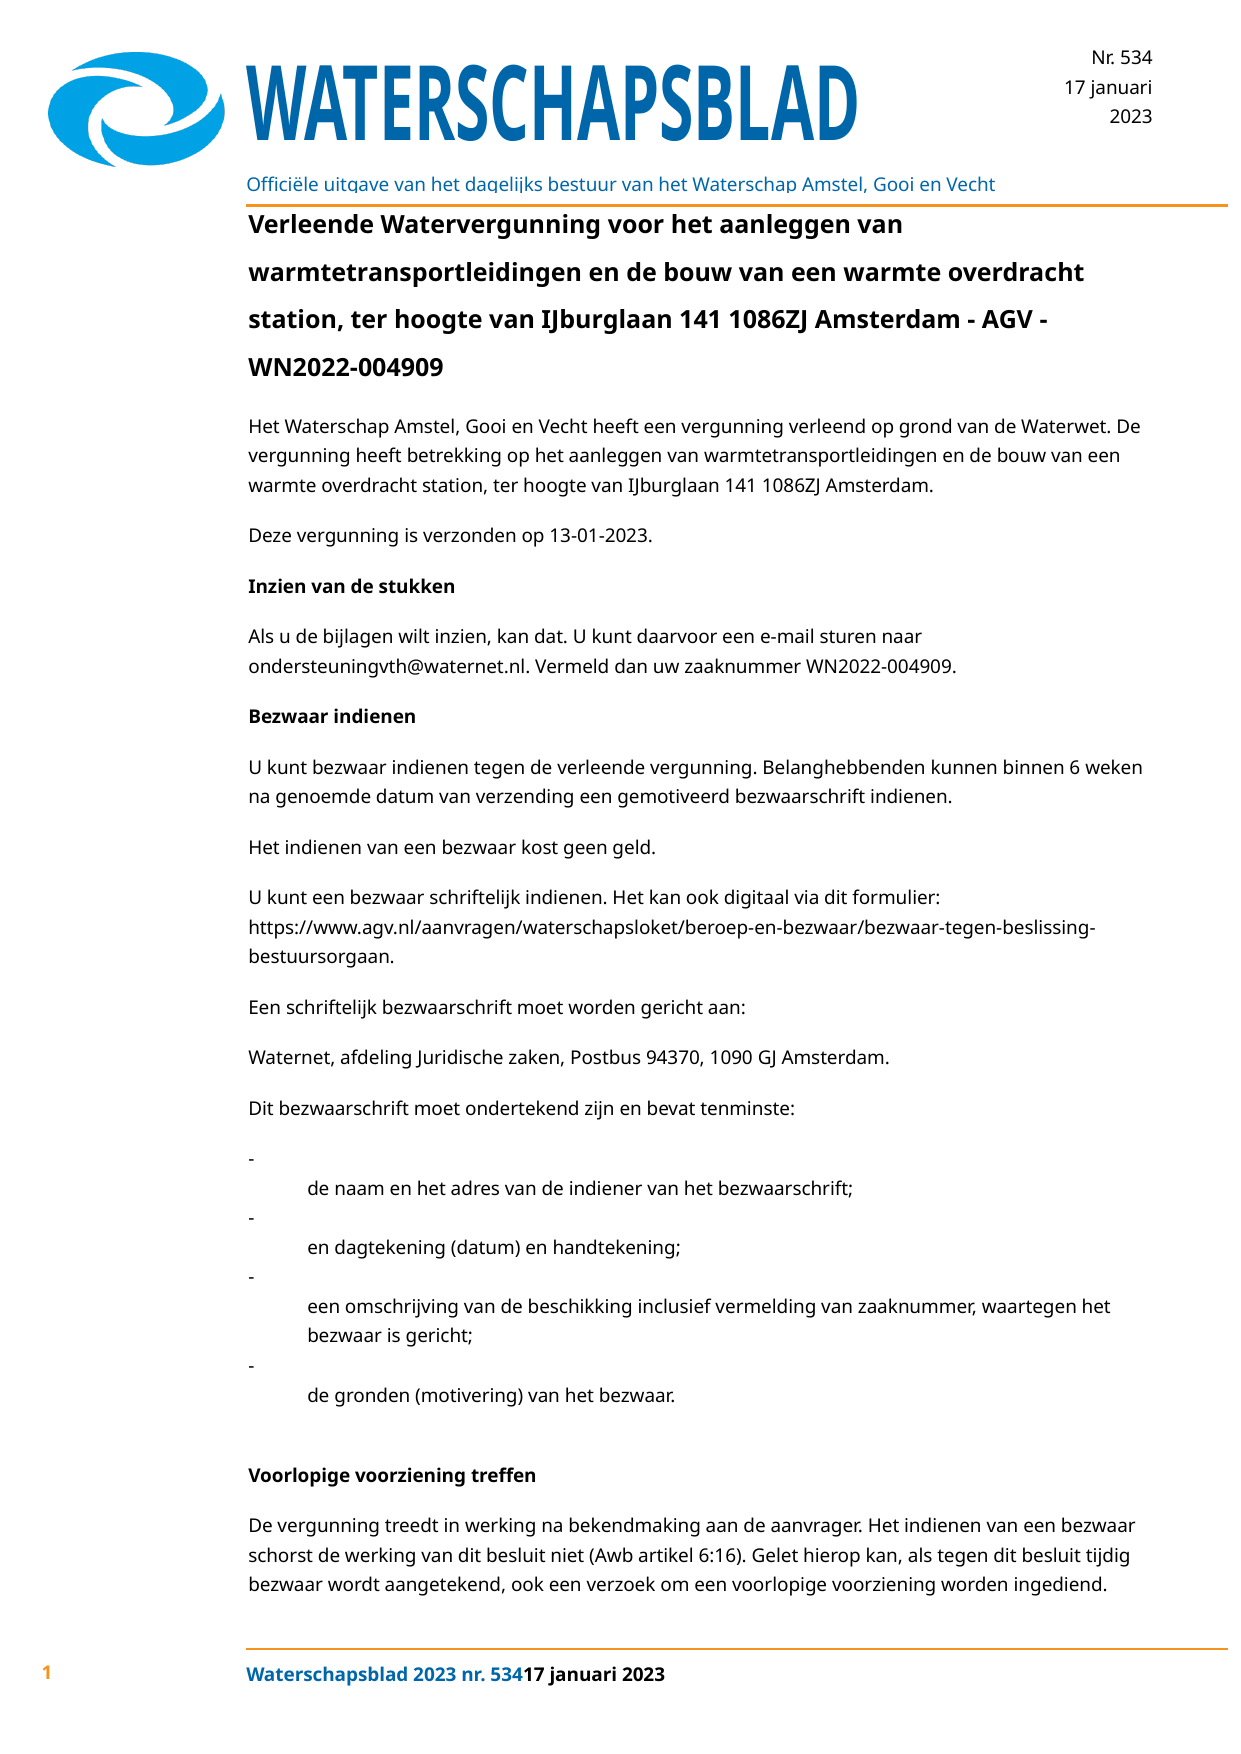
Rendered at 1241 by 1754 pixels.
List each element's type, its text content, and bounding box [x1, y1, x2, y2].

text De vergunning treedt in werking na bekendmaking aan de aanvrager. Het indienen van een bezwaar schorst de werking van dit besluit niet (Awb artikel 6:16). Gelet hierop kan, als tegen dit besluit tijdig bezwaar wordt aangetekend, ook een verzoek om een voorlopige voorziening worden ingediend. [248, 1512, 1152, 1597]
text Dit bezwaarschrift moet ondertekend zijn en bevat tenminste: [248, 1095, 1152, 1121]
text U kunt bezwaar indienen tegen de verleende vergunning. Belanghebbenden kunnen binnen 6 weken na genoemde datum van verzending een gemotiveerd bezwaarschrift indienen. [248, 754, 1152, 809]
text Als u de bijlagen wilt inzien, kan dat. U kunt daarvoor een e-mail sturen naar ondersteuningvth@waternet.nl. Vermeld dan uw zaaknummer WN2022-004909. [248, 623, 1152, 679]
text Bezwaar indienen [248, 703, 1152, 729]
list de naam en het adres van de indiener van het bezwaarschrift; [248, 1175, 1152, 1201]
text Verleende Watervergunning voor het aanleggen van warmtetransportleidingen en de bouw van een warmte overdracht station, ter hoogte van IJburglaan 141 1086ZJ Amsterdam - AGV - WN2022-004909 [248, 207, 1152, 384]
text Voorlopige voorziening treffen [248, 1462, 1152, 1488]
picture [41, 47, 231, 172]
list een omschrijving van de beschikking inclusief vermelding van zaaknummer, waartegen het bezwaar is gericht; [248, 1293, 1152, 1348]
text Waternet, afdeling Juridische zaken, Postbus 94370, 1090 GJ Amsterdam. [248, 1044, 1152, 1070]
text Een schriftelijk bezwaarschrift moet worden gericht aan: [248, 994, 1152, 1020]
text Inzien van de stukken [248, 573, 1152, 599]
text Het Waterschap Amstel, Gooi en Vecht heeft een vergunning verleend op grond van de Waterwet. De vergunning heeft betrekking op het aanleggen van warmtetransportleidingen en de bouw van een warmte overdracht station, ter hoogte van IJburglaan 141 1086ZJ Amsterdam. [248, 413, 1152, 498]
list de gronden (motivering) van het bezwaar. [248, 1382, 1152, 1408]
text U kunt een bezwaar schriftelijk indienen. Het kan ook digitaal via dit formulier: https://www.agv.nl/aanvragen/waterschapsloket/beroep-en-bezwaar/bezwaar-tegen-beslissing-bestuursorgaan. [248, 884, 1152, 969]
text Deze vergunning is verzonden op 13-01-2023. [248, 523, 1152, 548]
list en dagtekening (datum) en handtekening; [248, 1234, 1152, 1260]
text Het indienen van een bezwaar kost geen geld. [248, 834, 1152, 860]
